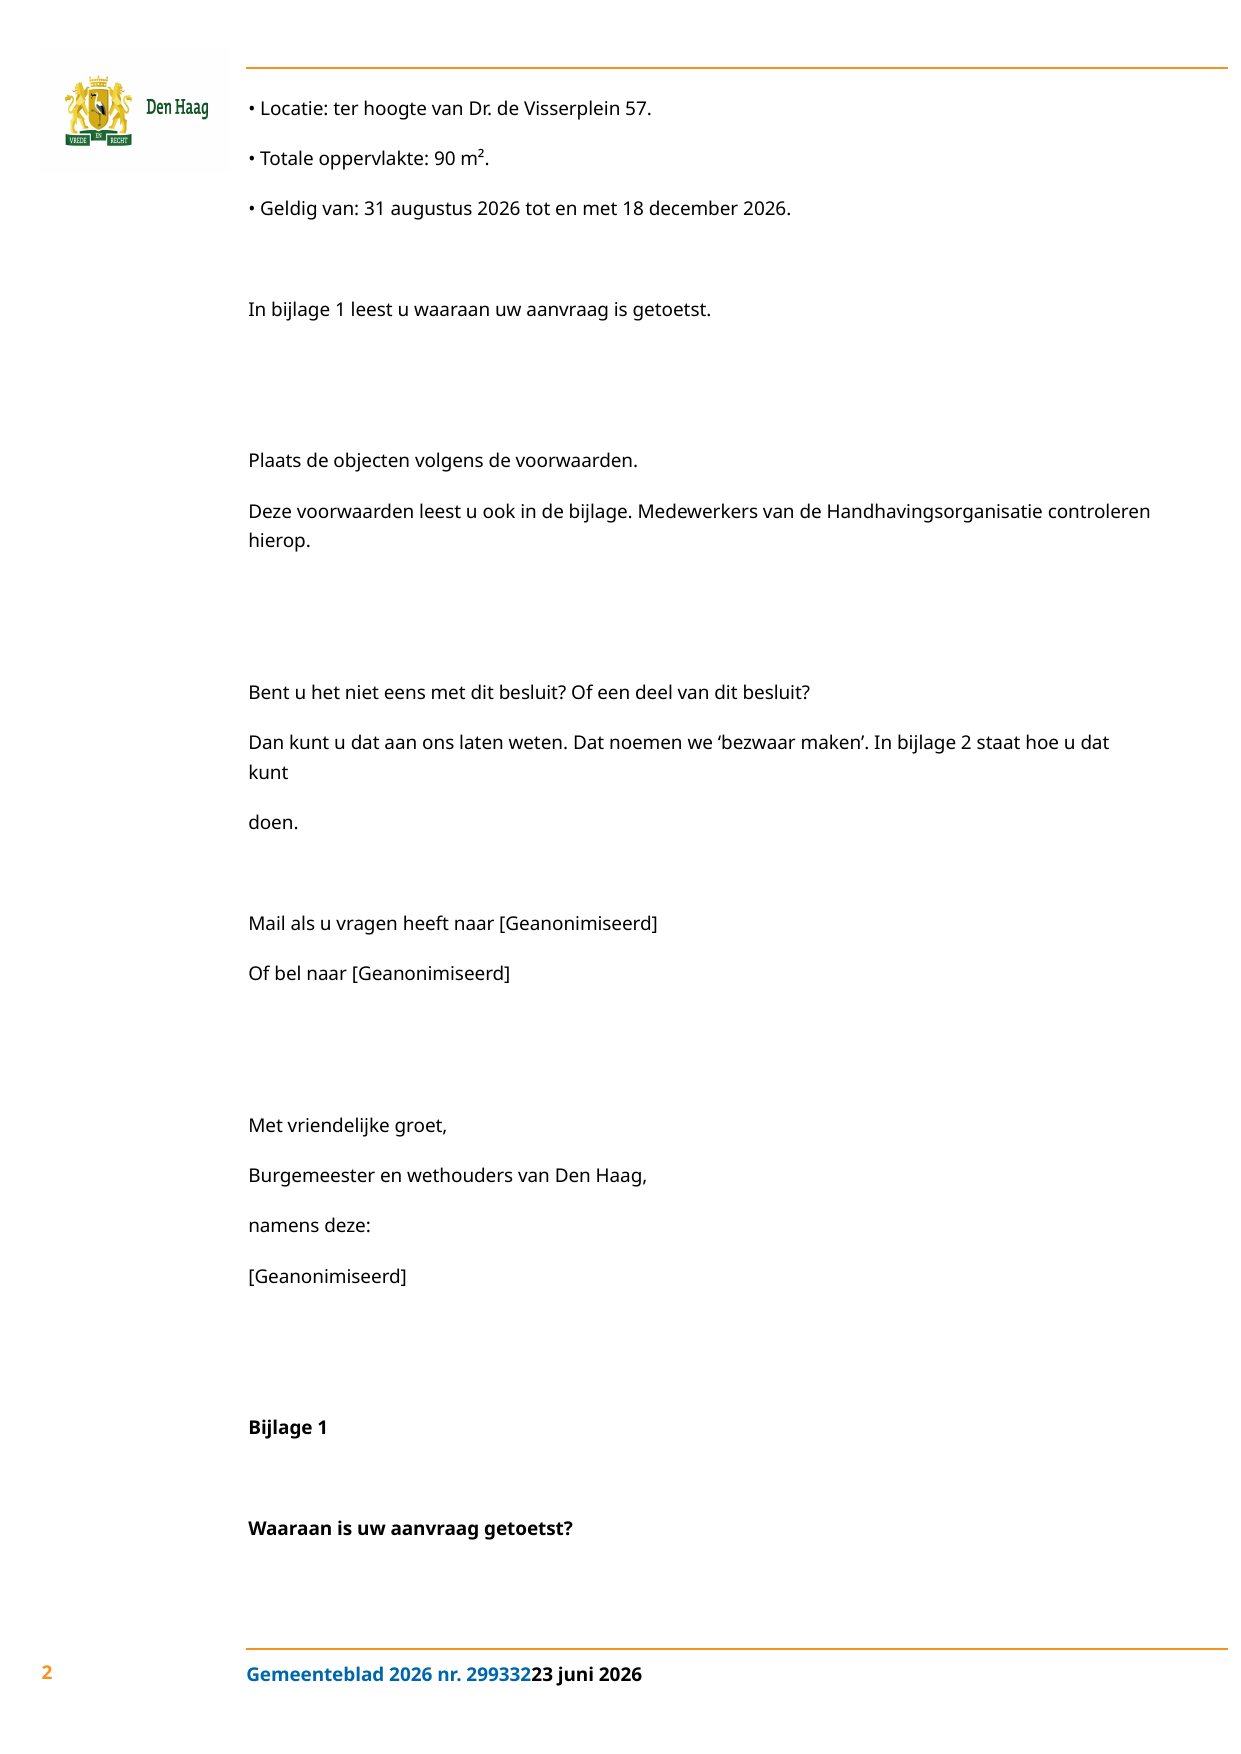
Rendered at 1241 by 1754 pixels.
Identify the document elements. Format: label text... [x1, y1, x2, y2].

text namens deze: [248, 1213, 1152, 1238]
text doen. [248, 809, 1152, 835]
text • Locatie: ter hoogte van Dr. de Visserplein 57. [248, 95, 1152, 121]
picture [41, 47, 231, 172]
text Waaraan is uw aanvraag getoetst? [248, 1515, 1152, 1541]
text [Geanonimiseerd] [248, 1263, 1152, 1289]
text Of bel naar [Geanonimiseerd] [248, 961, 1152, 986]
text In bijlage 1 leest u waaraan uw aanvraag is getoetst. [248, 296, 1152, 322]
text Dan kunt u dat aan ons laten weten. Dat noemen we ‘bezwaar maken’. In bijlage 2 staat hoe u dat kunt [248, 729, 1152, 785]
text Bent u het niet eens met dit besluit? Of een deel van dit besluit? [248, 679, 1152, 705]
text • Totale oppervlakte: 90 m². [248, 145, 1152, 171]
text Deze voorwaarden leest u ook in de bijlage. Medewerkers van de Handhavingsorganisatie controleren hierop. [248, 498, 1152, 553]
text Met vriendelijke groet, [248, 1112, 1152, 1138]
text Bijlage 1 [248, 1414, 1152, 1440]
text • Geldig van: 31 augustus 2026 tot en met 18 december 2026. [248, 196, 1152, 221]
text Mail als u vragen heeft naar [Geanonimiseerd] [248, 910, 1152, 936]
text Burgemeester en wethouders van Den Haag, [248, 1162, 1152, 1188]
text Plaats de objecten volgens de voorwaarden. [248, 448, 1152, 473]
